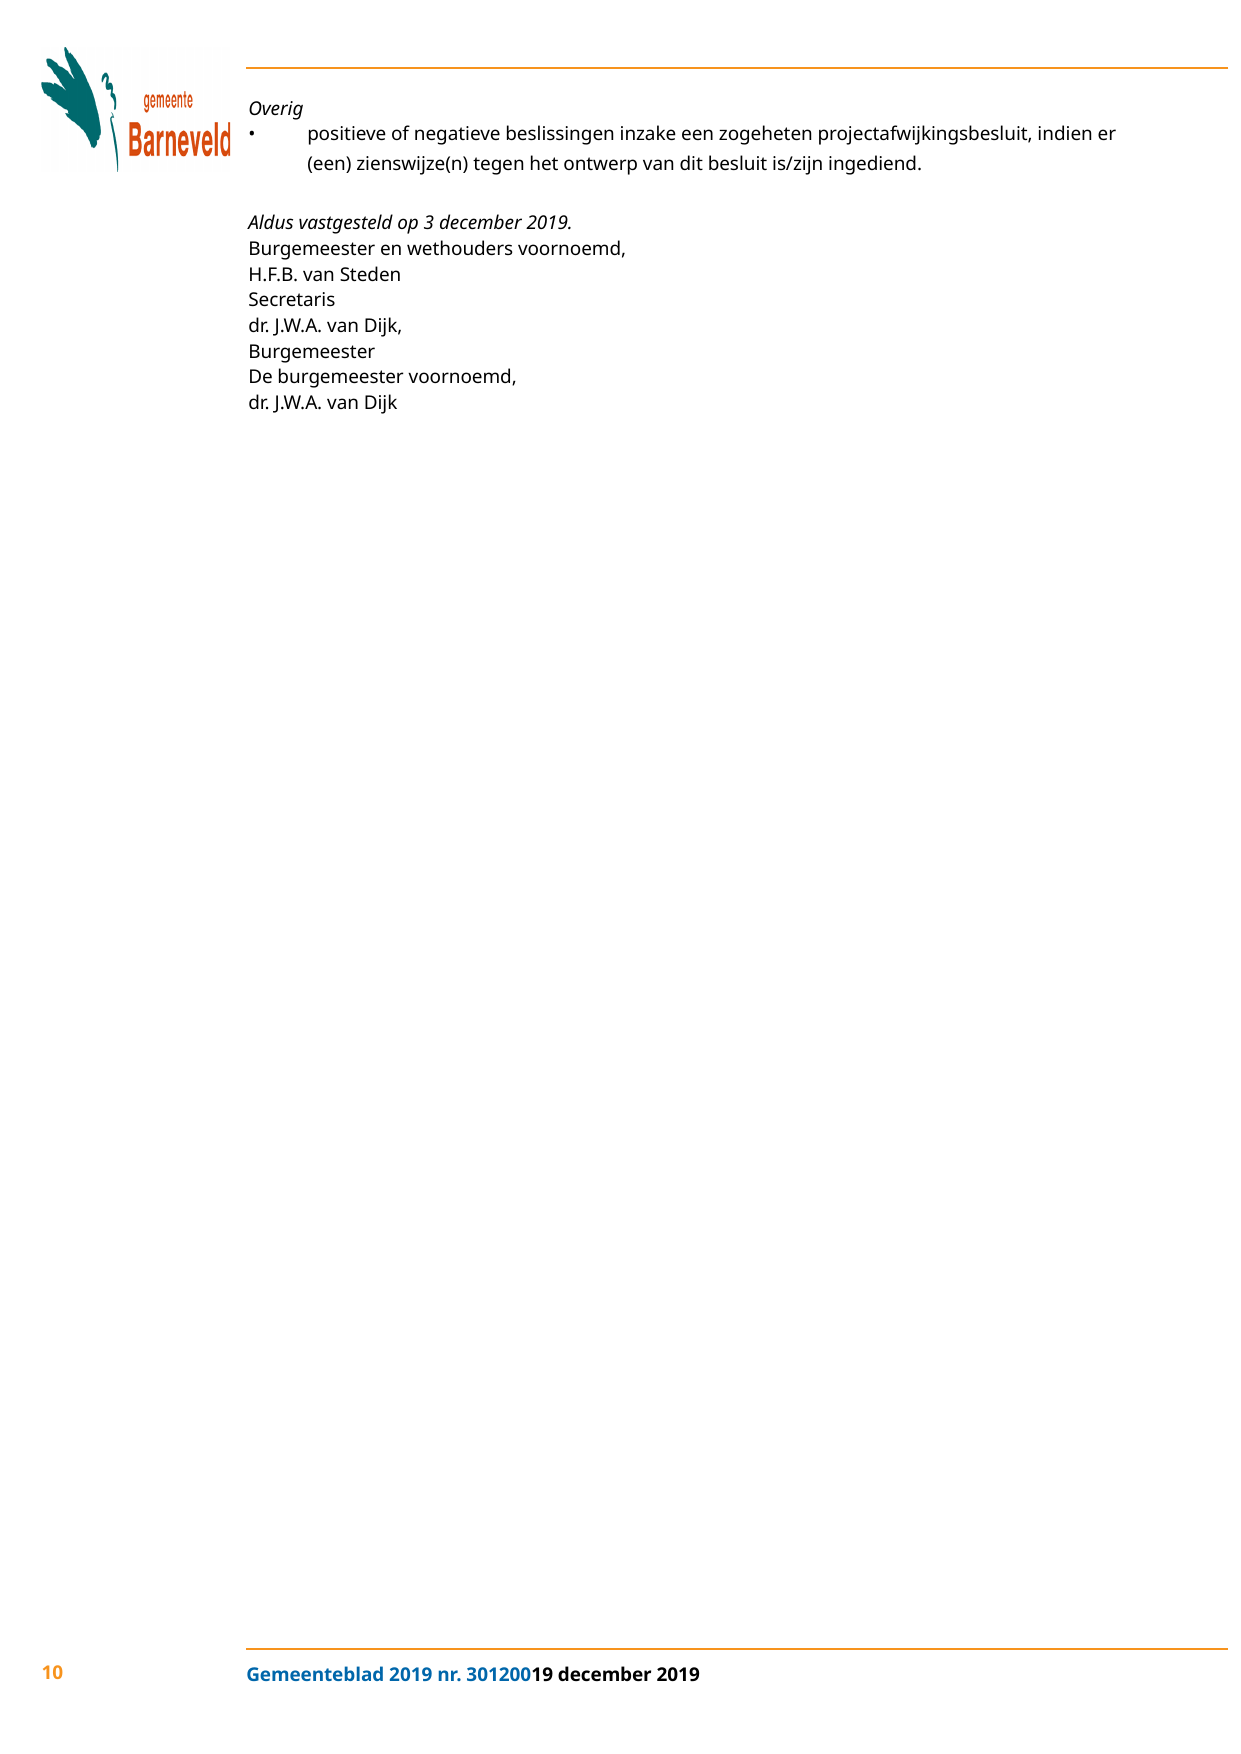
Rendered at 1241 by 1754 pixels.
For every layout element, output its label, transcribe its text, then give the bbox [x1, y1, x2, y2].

text H.F.B. van Steden [248, 261, 1152, 286]
text Burgemeester en wethouders voornoemd, [248, 235, 1152, 261]
text Overig [248, 95, 1152, 121]
text Burgemeester [248, 338, 1152, 364]
text Secretaris [248, 286, 1152, 312]
picture [41, 47, 231, 172]
text Aldus vastgesteld op 3 december 2019. [248, 209, 1152, 235]
text dr. J.W.A. van Dijk [248, 389, 1152, 415]
list positieve of negatieve beslissingen inzake een zogeheten projectafwijkingsbesluit, indien er (een) zienswijze(n) tegen het ontwerp van dit besluit is/zijn ingediend. [248, 121, 1152, 176]
text dr. J.W.A. van Dijk, [248, 312, 1152, 338]
text De burgemeester voornoemd, [248, 364, 1152, 389]
